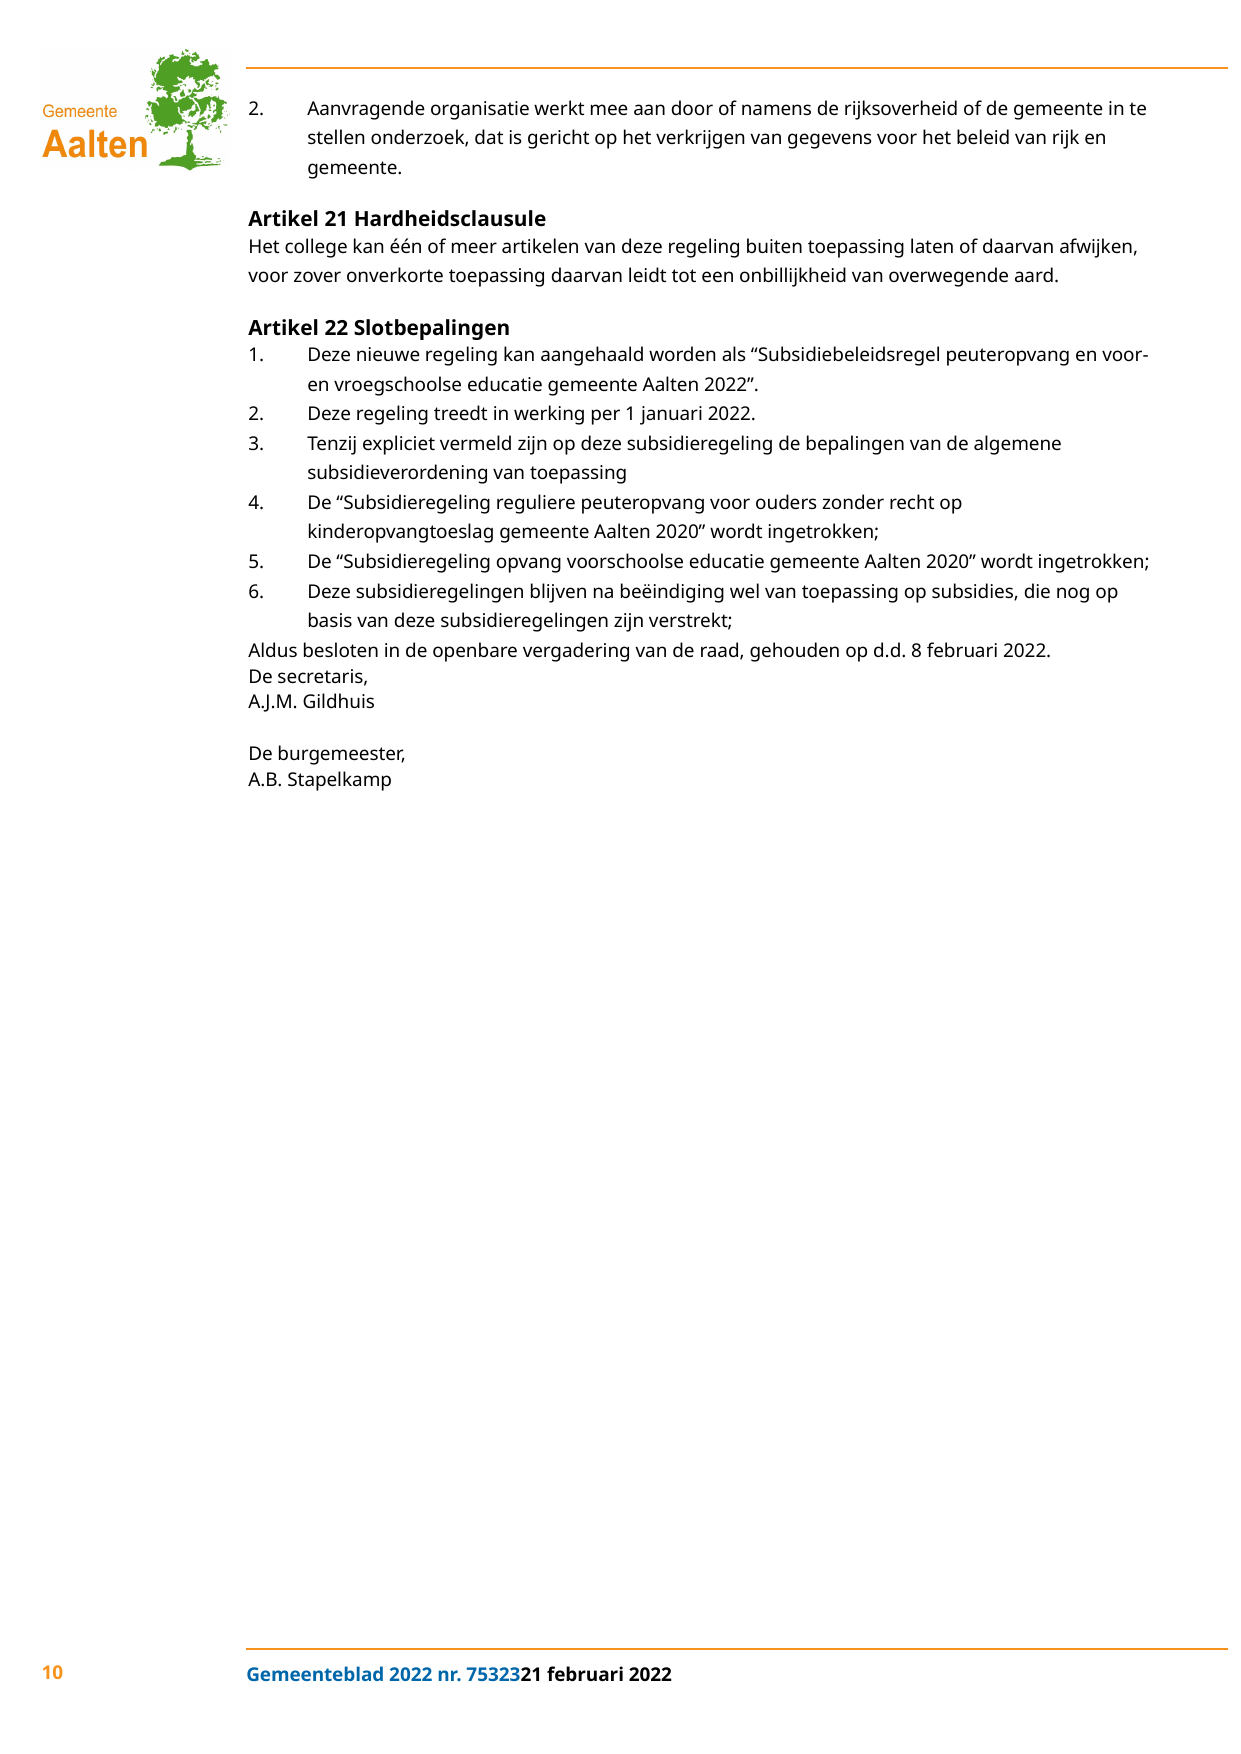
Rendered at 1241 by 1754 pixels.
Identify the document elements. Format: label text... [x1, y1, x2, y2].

list Aanvragende organisatie werkt mee aan door of namens de rijksoverheid of de gemeente in te stellen onderzoek, dat is gericht op het verkrijgen van gegevens voor het beleid van rijk en gemeente. [248, 95, 1152, 180]
list Deze regeling treedt in werking per 1 januari 2022. [248, 400, 1152, 426]
list Deze nieuwe regeling kan aangehaald worden als “Subsidiebeleidsregel peuteropvang en voor- en vroegschoolse educatie gemeente Aalten 2022”. [248, 341, 1152, 397]
text De secretaris, [248, 663, 1152, 688]
picture [41, 47, 231, 172]
text Artikel 22 Slotbepalingen [248, 313, 1152, 341]
text A.J.M. Gildhuis [248, 688, 1152, 714]
list Tenzij expliciet vermeld zijn op deze subsidieregeling de bepalingen van de algemene subsidieverordening van toepassing [248, 430, 1152, 485]
text Artikel 21 Hardheidsclausule [248, 204, 1152, 233]
list De “Subsidieregeling reguliere peuteropvang voor ouders zonder recht op kinderopvangtoeslag gemeente Aalten 2020” wordt ingetrokken; [248, 489, 1152, 544]
text Het college kan één of meer artikelen van deze regeling buiten toepassing laten of daarvan afwijken, voor zover onverkorte toepassing daarvan leidt tot een onbillijkheid van overwegende aard. [248, 233, 1152, 288]
text De burgemeester, [248, 740, 1152, 766]
list De “Subsidieregeling opvang voorschoolse educatie gemeente Aalten 2020” wordt ingetrokken; [248, 548, 1152, 574]
text A.B. Stapelkamp [248, 766, 1152, 791]
list Deze subsidieregelingen blijven na beëindiging wel van toepassing op subsidies, die nog op basis van deze subsidieregelingen zijn verstrekt; [248, 578, 1152, 633]
text Aldus besloten in de openbare vergadering van de raad, gehouden op d.d. 8 februari 2022. [248, 637, 1152, 663]
